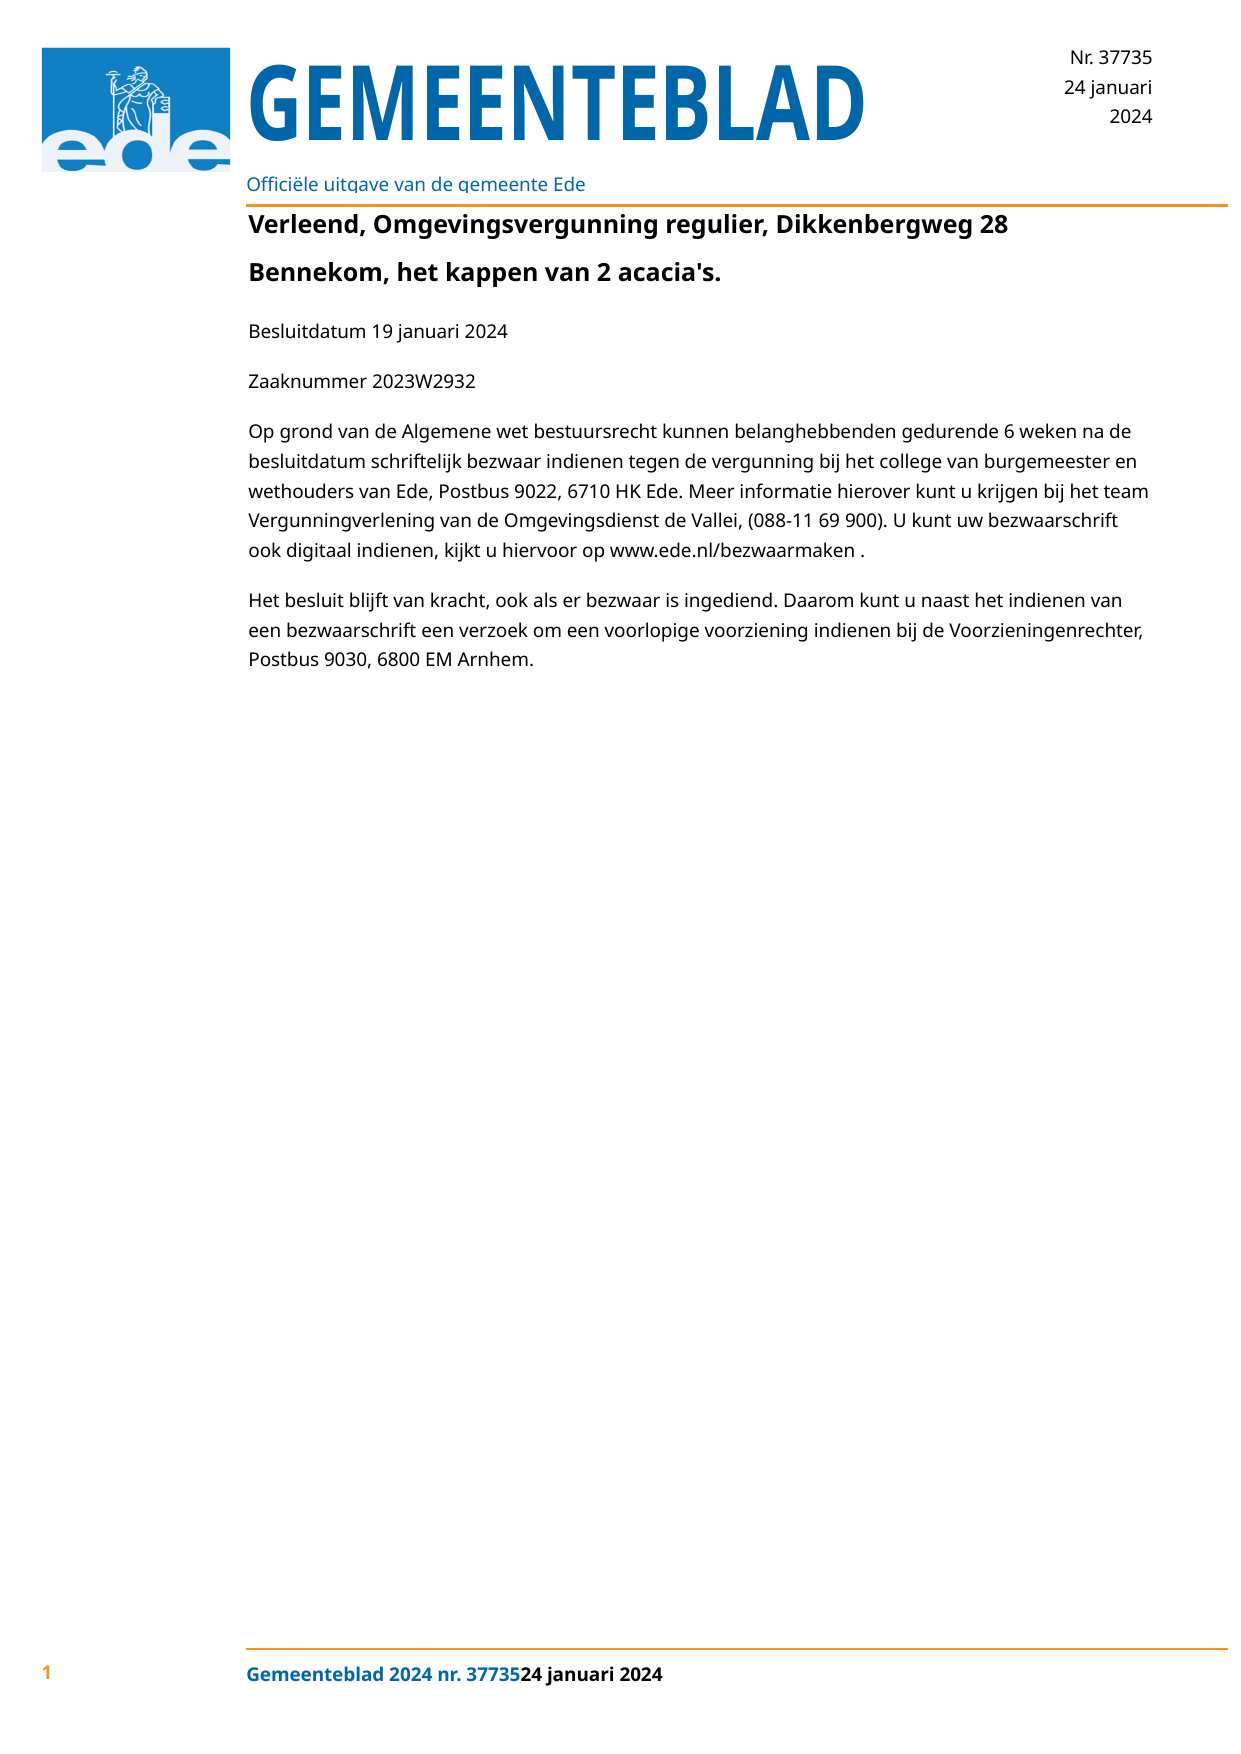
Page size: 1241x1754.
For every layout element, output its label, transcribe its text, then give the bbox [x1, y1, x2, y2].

text Het besluit blijft van kracht, ook als er bezwaar is ingediend. Daarom kunt u naast het indienen van een bezwaarschrift een verzoek om een voorlopige voorziening indienen bij de Voorzieningenrechter, Postbus 9030, 6800 EM Arnhem. [248, 587, 1152, 672]
text Op grond van de Algemene wet bestuursrecht kunnen belanghebbenden gedurende 6 weken na de besluitdatum schriftelijk bezwaar indienen tegen de vergunning bij het college van burgemeester en wethouders van Ede, Postbus 9022, 6710 HK Ede. Meer informatie hierover kunt u krijgen bij het team Vergunningverlening van de Omgevingsdienst de Vallei, (088-11 69 900). U kunt uw bezwaarschrift ook digitaal indienen, kijkt u hiervoor op www.ede.nl/bezwaarmaken . [248, 419, 1152, 563]
text Besluitdatum 19 januari 2024 [248, 318, 1152, 344]
text Zaaknummer 2023W2932 [248, 368, 1152, 394]
picture [41, 47, 231, 172]
text Verleend, Omgevingsvergunning regulier, Dikkenbergweg 28 Bennekom, het kappen van 2 acacia's. [248, 207, 1152, 288]
